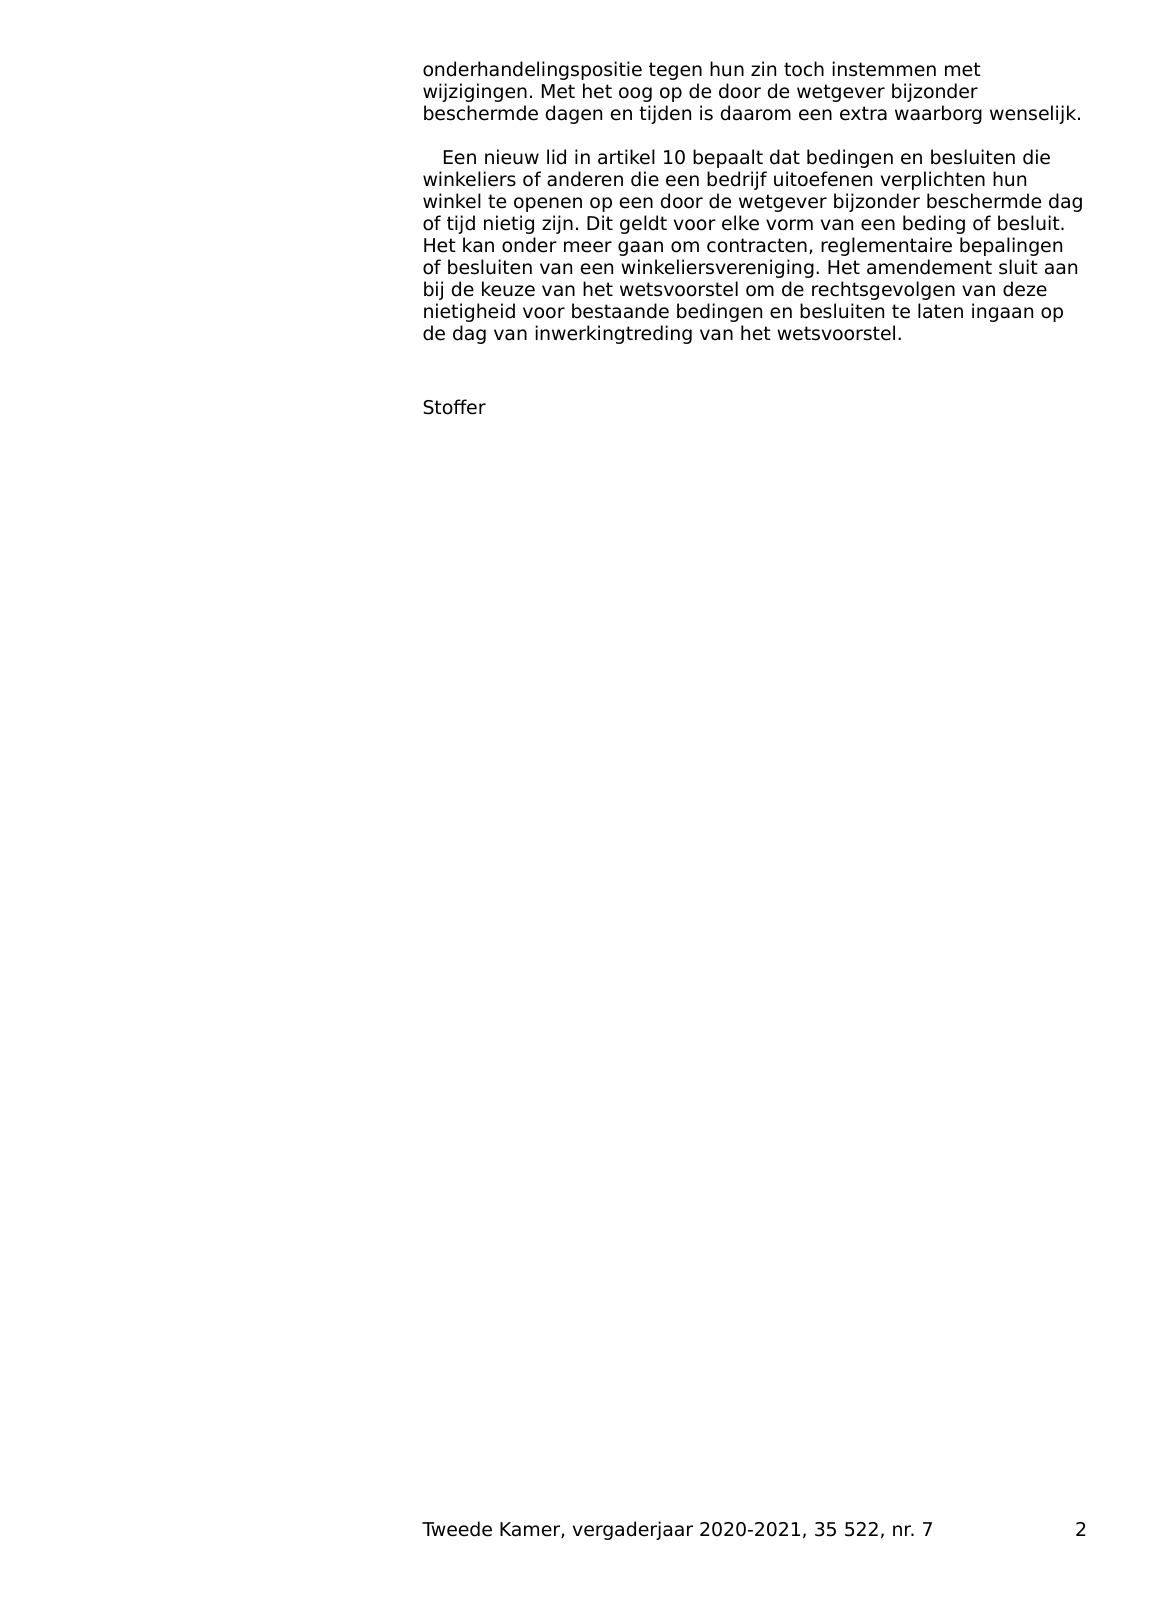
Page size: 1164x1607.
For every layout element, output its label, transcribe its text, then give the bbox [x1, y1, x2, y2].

text onderhandelingspositie tegen hun zin toch instemmen met wijzigingen. Met het oog op de door de wetgever bijzonder beschermde dagen en tijden is daarom een extra waarborg wenselijk. [422, 59, 1087, 125]
text Een nieuw lid in artikel 10 bepaalt dat bedingen en besluiten die winkeliers of anderen die een bedrijf uitoefenen verplichten hun winkel te openen op een door de wetgever bijzonder beschermde dag of tijd nietig zijn. Dit geldt voor elke vorm van een beding of besluit. Het kan onder meer gaan om contracten, reglementaire bepalingen of besluiten van een winkeliersvereniging. Het amendement sluit aan bij de keuze van het wetsvoorstel om de rechtsgevolgen van deze nietigheid voor bestaande bedingen en besluiten te laten ingaan op de dag van inwerkingtreding van het wetsvoorstel. [422, 147, 1087, 345]
text Stoffer [422, 375, 1087, 419]
